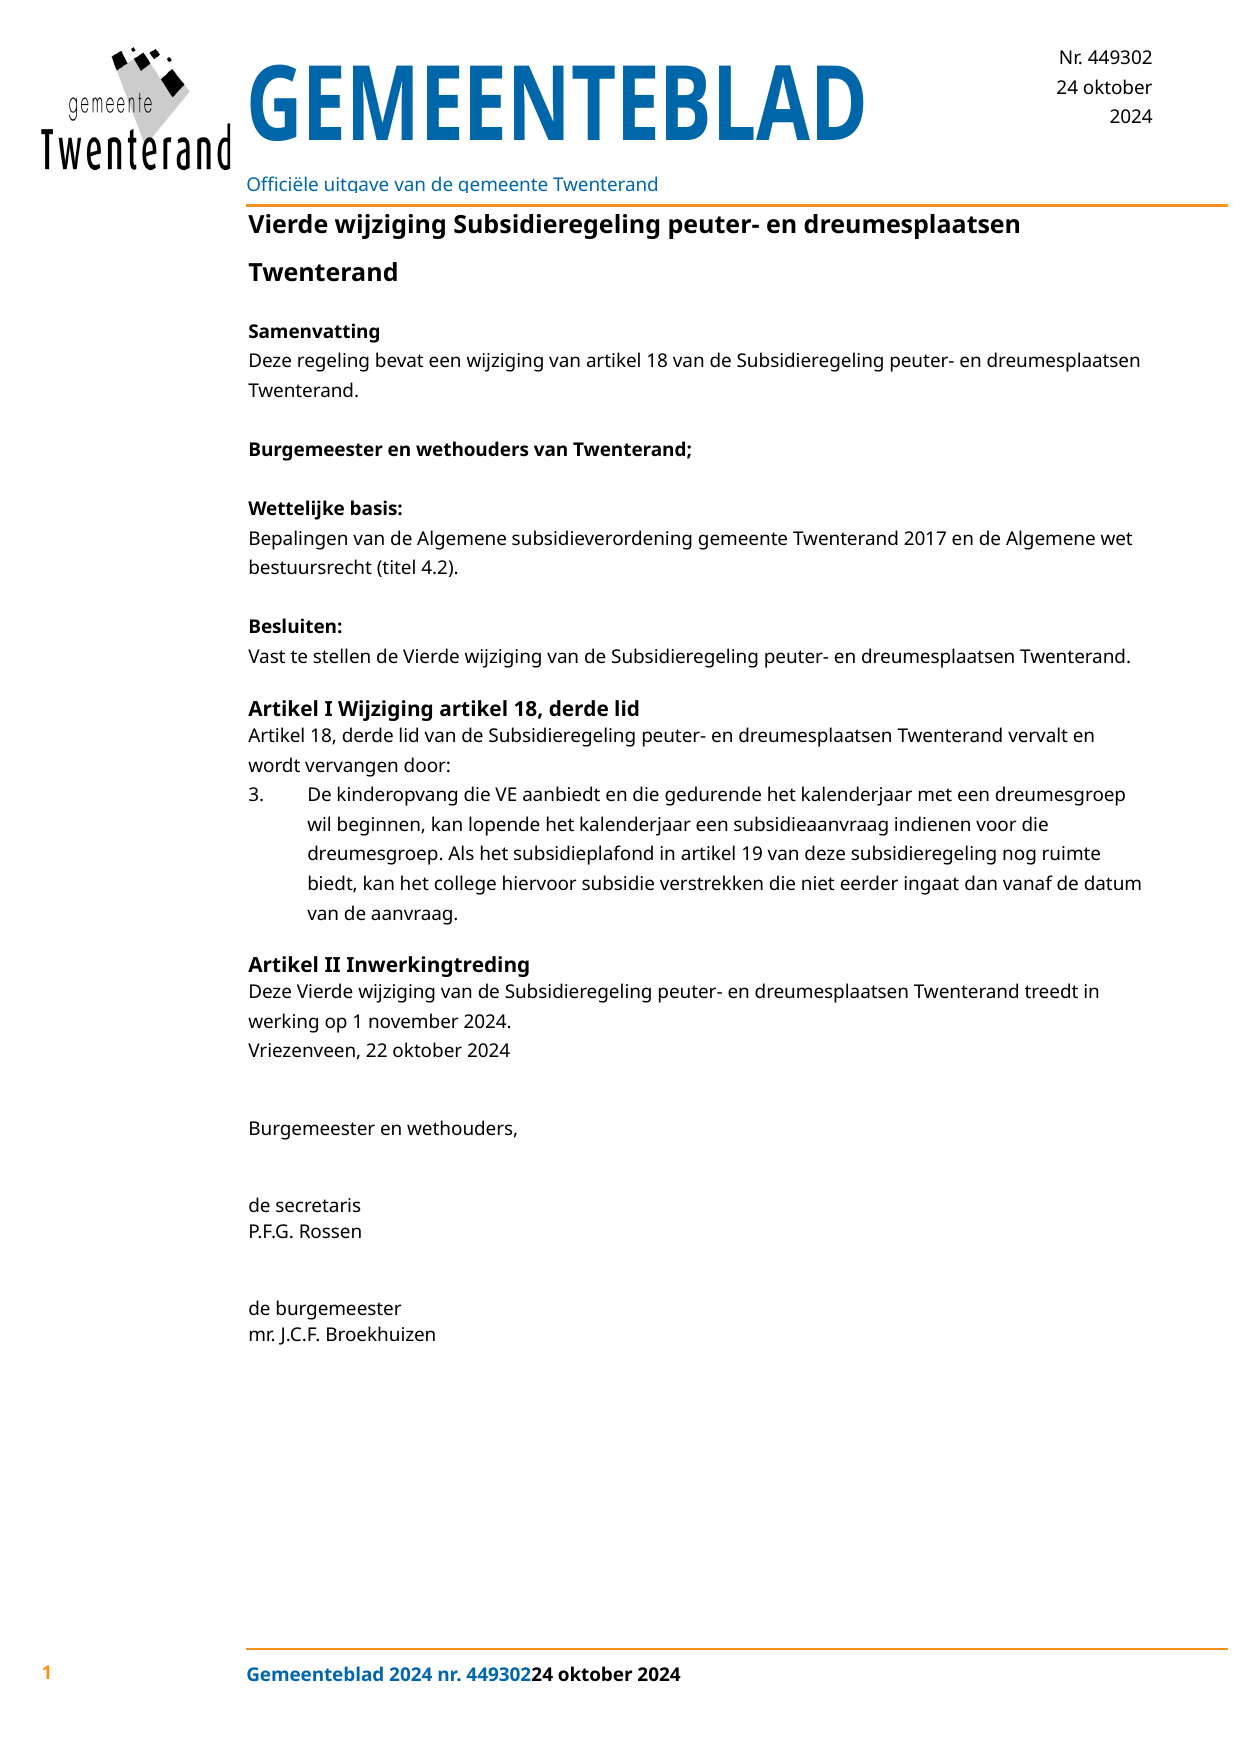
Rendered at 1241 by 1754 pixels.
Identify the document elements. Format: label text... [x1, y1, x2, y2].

picture [41, 47, 231, 172]
text Samenvatting [248, 318, 1152, 344]
text Artikel 18, derde lid van de Subsidieregeling peuter- en dreumesplaatsen Twenterand vervalt en wordt vervangen door: [248, 722, 1152, 777]
text mr. J.C.F. Broekhuizen [248, 1321, 1152, 1346]
text de secretaris [248, 1192, 1152, 1218]
text Artikel I Wijziging artikel 18, derde lid [248, 694, 1152, 722]
text Burgemeester en wethouders, [248, 1115, 1152, 1141]
text de burgemeester [248, 1295, 1152, 1321]
text Artikel II Inwerkingtreding [248, 950, 1152, 978]
text Burgemeester en wethouders van Twenterand; [248, 436, 1152, 462]
text Deze regeling bevat een wijziging van artikel 18 van de Subsidieregeling peuter- en dreumesplaatsen Twenterand. [248, 347, 1152, 403]
text Bepalingen van de Algemene subsidieverordening gemeente Twenterand 2017 en de Algemene wet bestuursrecht (titel 4.2). [248, 525, 1152, 580]
text P.F.G. Rossen [248, 1218, 1152, 1243]
text Besluiten: [248, 614, 1152, 639]
text Wettelijke basis: [248, 495, 1152, 521]
text Vriezenveen, 22 oktober 2024 [248, 1038, 1152, 1063]
text Vast te stellen de Vierde wijziging van de Subsidieregeling peuter- en dreumesplaatsen Twenterand. [248, 643, 1152, 669]
list De kinderopvang die VE aanbiedt en die gedurende het kalenderjaar met een dreumesgroep wil beginnen, kan lopende het kalenderjaar een subsidieaanvraag indienen voor die dreumesgroep. Als het subsidieplafond in artikel 19 van deze subsidieregeling nog ruimte biedt, kan het college hiervoor subsidie verstrekken die niet eerder ingaat dan vanaf de datum van de aanvraag. [248, 781, 1152, 925]
text Vierde wijziging Subsidieregeling peuter- en dreumesplaatsen Twenterand [248, 207, 1152, 288]
text Deze Vierde wijziging van de Subsidieregeling peuter- en dreumesplaatsen Twenterand treedt in werking op 1 november 2024. [248, 978, 1152, 1034]
